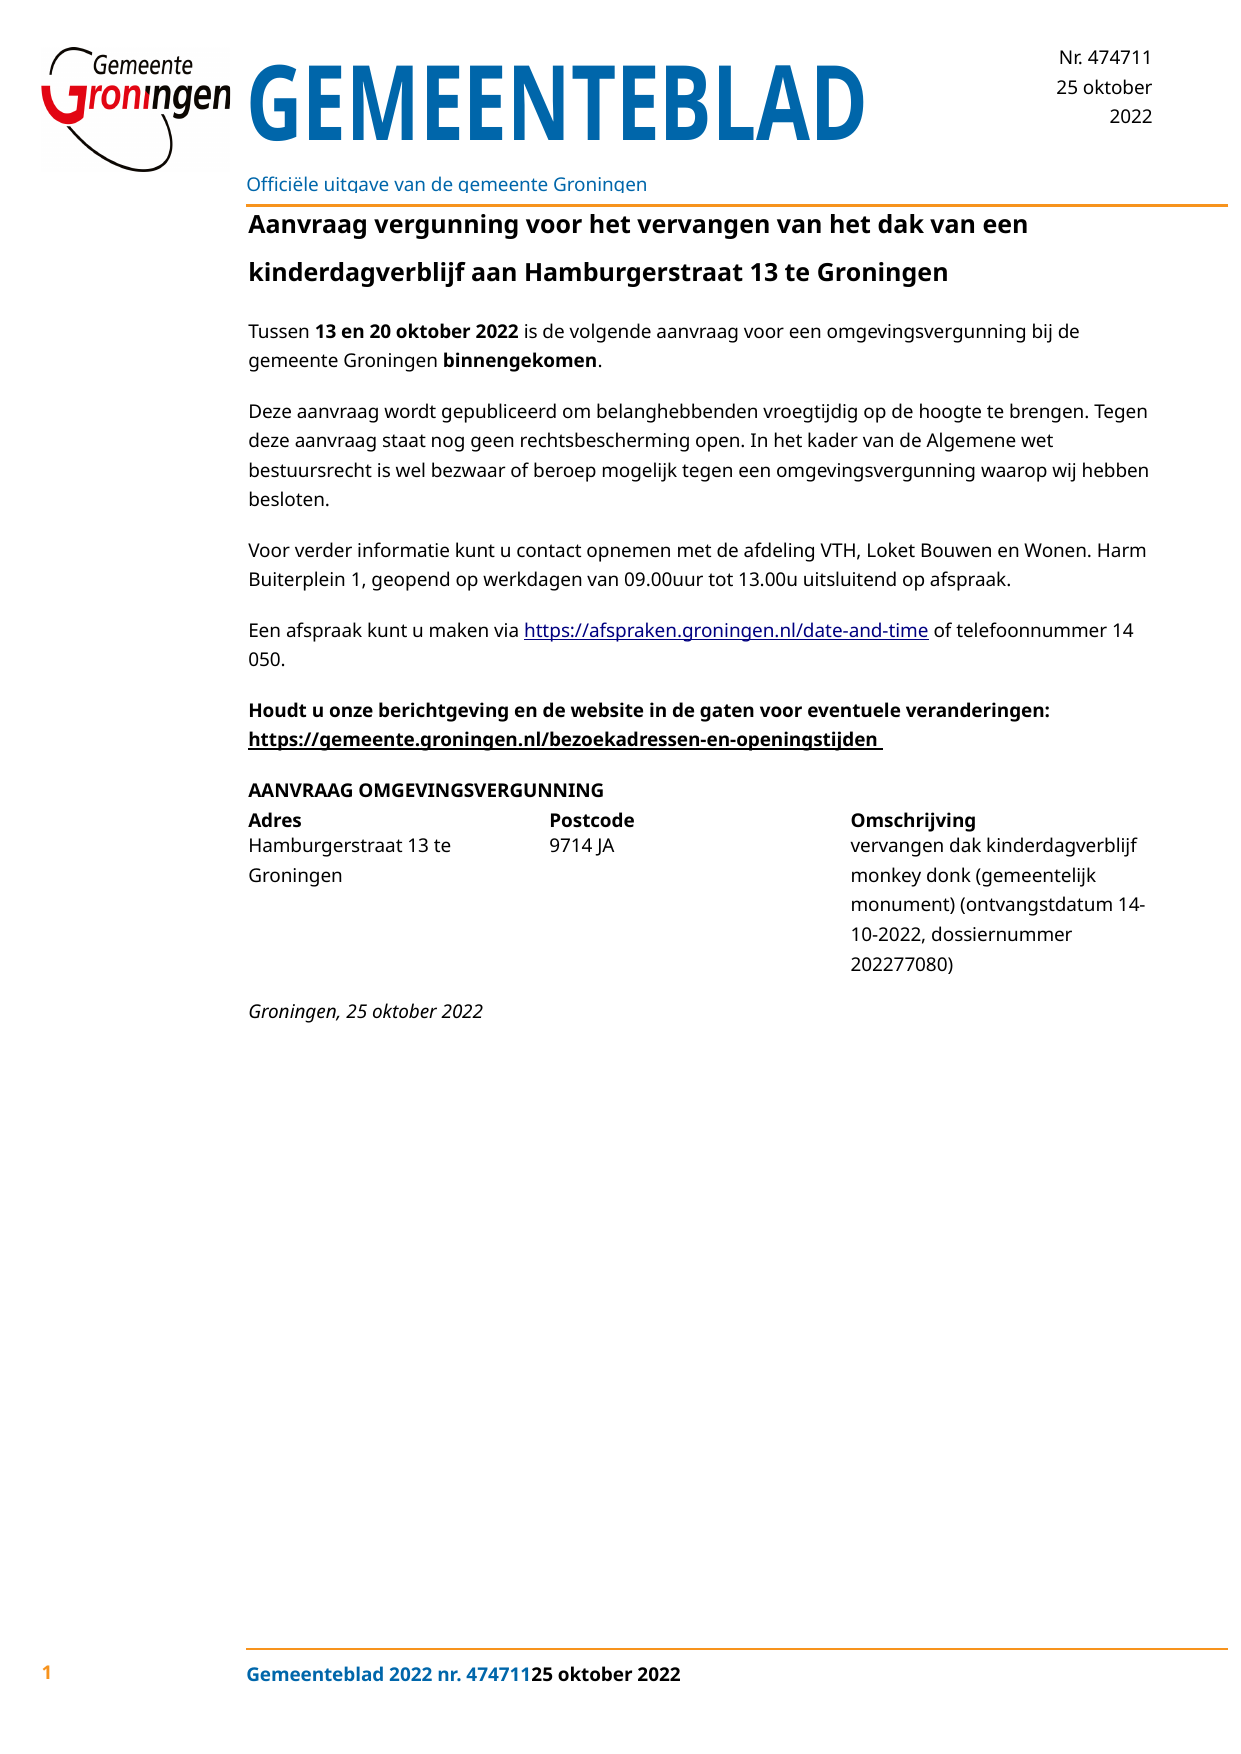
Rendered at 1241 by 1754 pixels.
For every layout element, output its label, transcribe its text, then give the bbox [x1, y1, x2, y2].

picture [41, 47, 231, 172]
text Een afspraak kunt u maken via https://afspraken.groningen.nl/date-and-time of telefoonnummer 14 050. [248, 617, 1152, 672]
text Tussen 13 en 20 oktober 2022 is de volgende aanvraag voor een omgevingsvergunning bij de gemeente Groningen binnengekomen. [248, 318, 1152, 373]
text Houdt u onze berichtgeving en de website in de gaten voor eventuele veranderingen: https://gemeente.groningen.nl/bezoekadressen-en-openingstijden [248, 697, 1152, 752]
table_header Omschrijving [850, 807, 1152, 832]
text Aanvraag vergunning voor het vervangen van het dak van een kinderdagverblijf aan Hamburgerstraat 13 te Groningen [248, 207, 1152, 288]
table_header Adres [248, 807, 549, 832]
table_header Postcode [549, 807, 850, 832]
text AANVRAAG OMGEVINGSVERGUNNING [248, 777, 1152, 803]
table_cell vervangen dak kinderdagverblijf monkey donk (gemeentelijk monument) (ontvangstdatum 14-10-2022, dossiernummer 202277080) [850, 833, 1152, 977]
table_cell 9714 JA [549, 833, 850, 977]
table_cell Hamburgerstraat 13 te Groningen [248, 833, 549, 977]
text Deze aanvraag wordt gepubliceerd om belanghebbenden vroegtijdig op de hoogte te brengen. Tegen deze aanvraag staat nog geen rechtsbescherming open. In het kader van de Algemene wet bestuursrecht is wel bezwaar of beroep mogelijk tegen een omgevingsvergunning waarop wij hebben besloten. [248, 398, 1152, 512]
text Groningen, 25 oktober 2022 [248, 998, 1152, 1024]
text Voor verder informatie kunt u contact opnemen met de afdeling VTH, Loket Bouwen en Wonen. Harm Buiterplein 1, geopend op werkdagen van 09.00uur tot 13.00u uitsluitend op afspraak. [248, 537, 1152, 592]
